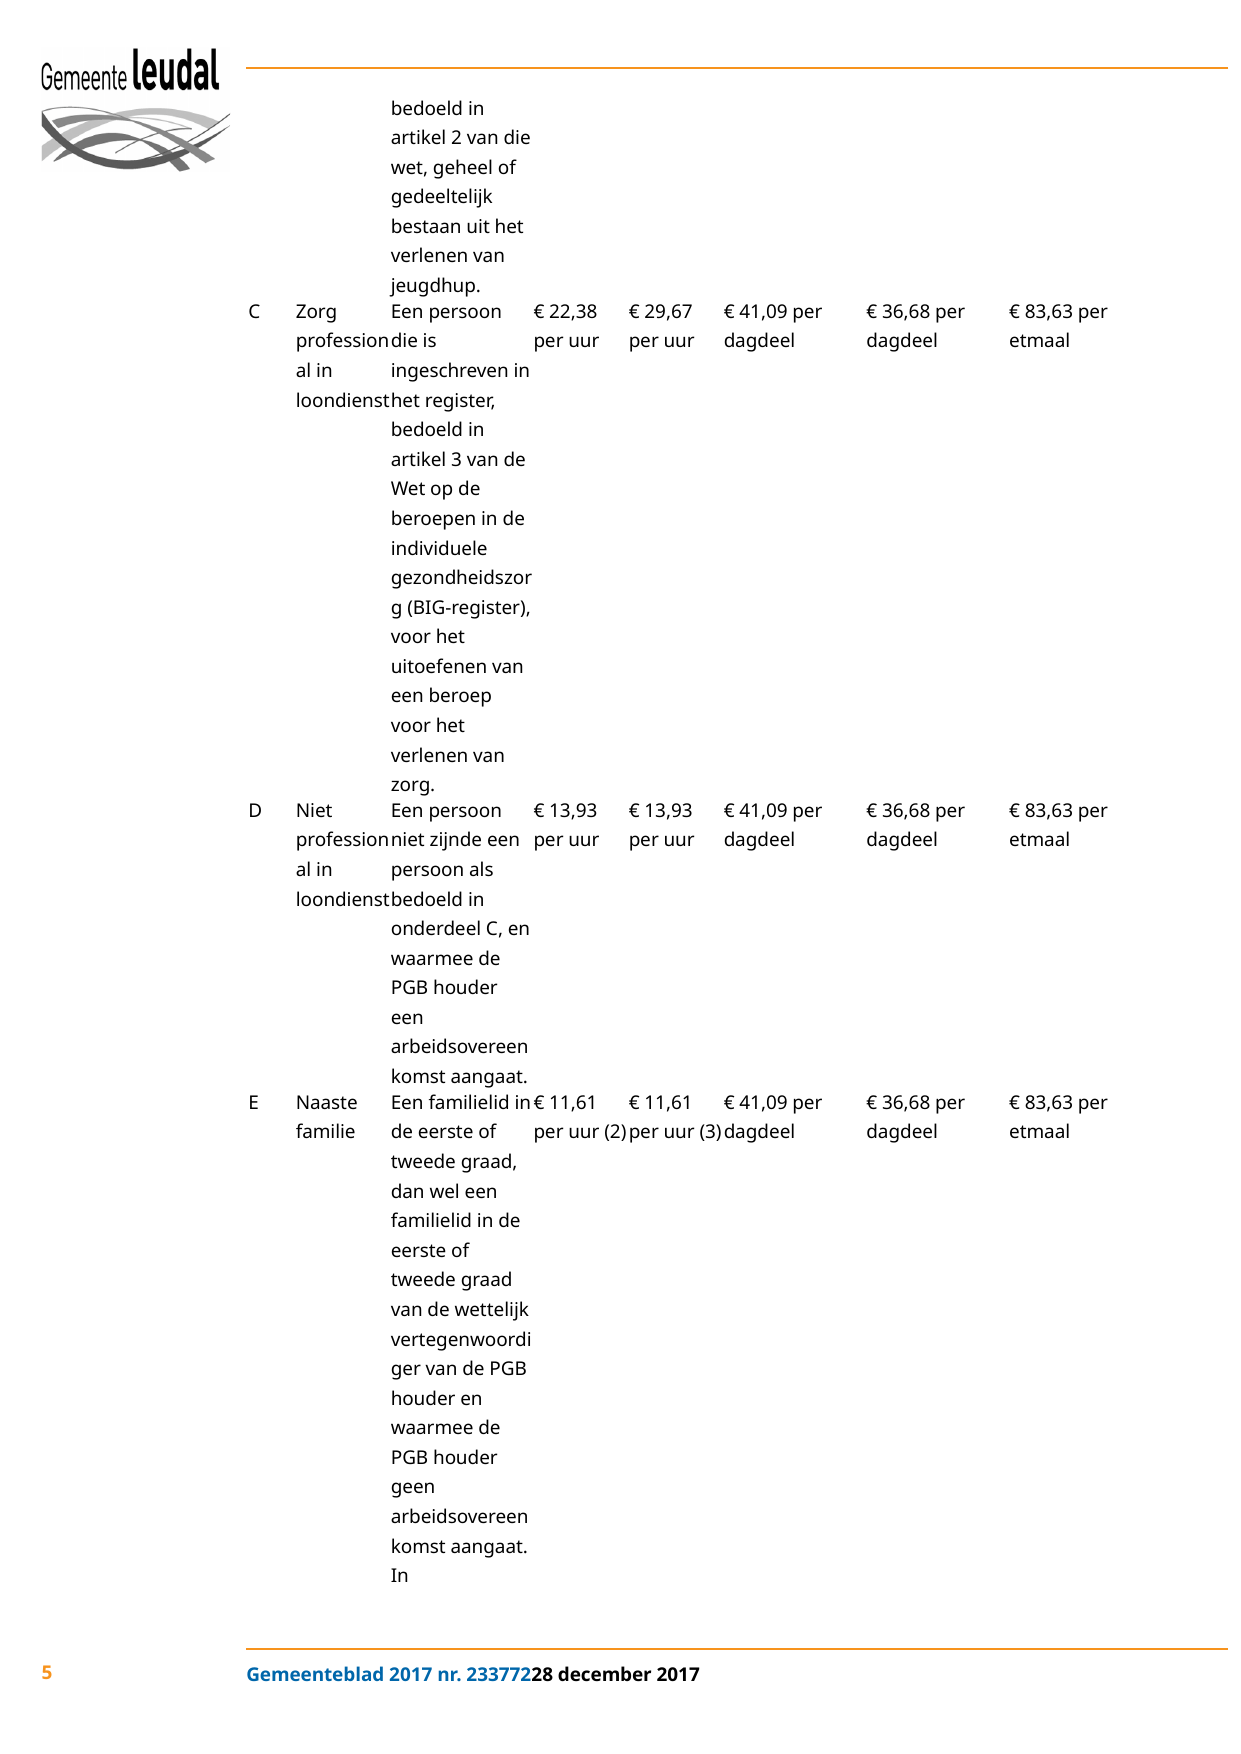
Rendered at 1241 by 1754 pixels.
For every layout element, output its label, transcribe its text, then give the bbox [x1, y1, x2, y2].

table_cell [248, 95, 296, 298]
table_cell [296, 95, 391, 298]
table_cell D [248, 797, 296, 1089]
picture [41, 47, 231, 172]
table_cell € 83,63 per etmaal [1009, 298, 1152, 797]
table_cell € 41,09 per dagdeel [724, 298, 866, 797]
table_cell E [248, 1089, 296, 1588]
table_cell € 22,38 per uur [533, 298, 628, 797]
table_cell € 83,63 per etmaal [1009, 797, 1152, 1089]
table_cell € 29,67 per uur [629, 298, 723, 797]
table_cell € 41,09 per dagdeel [724, 1089, 866, 1588]
table_cell Een familielid in de eerste of tweede graad, dan wel een familielid in de eerste of tweede graad van de wettelijk vertegenwoordiger van de PGB houder en waarmee de PGB houder geen arbeidsovereenkomst aangaat. In [391, 1089, 533, 1588]
table_cell € 36,68 per dagdeel [866, 298, 1009, 797]
table_cell [533, 95, 628, 298]
table_cell € 41,09 per dagdeel [724, 797, 866, 1089]
table_cell bedoeld in artikel 2 van die wet, geheel of gedeeltelijk bestaan uit het verlenen van jeugdhup. [391, 95, 533, 298]
table_cell [866, 95, 1009, 298]
table_cell [724, 95, 866, 298]
table_cell [629, 95, 723, 298]
table_cell Zorg professional in loondienst [296, 298, 391, 797]
table_cell € 36,68 per dagdeel [866, 797, 1009, 1089]
table_cell € 11,61 per uur (2) [533, 1089, 628, 1588]
table_cell € 13,93 per uur [533, 797, 628, 1089]
table_cell € 13,93 per uur [629, 797, 723, 1089]
table_cell € 83,63 per etmaal [1009, 1089, 1152, 1588]
table_cell Niet professional in loondienst [296, 797, 391, 1089]
table_cell Naaste familie [296, 1089, 391, 1588]
table_cell Een persoon niet zijnde een persoon als bedoeld in onderdeel C, en waarmee de PGB houder een arbeidsovereenkomst aangaat. [391, 797, 533, 1089]
table_cell Een persoon die is ingeschreven in het register, bedoeld in artikel 3 van de Wet op de beroepen in de individuele gezondheidszorg (BIG-register), voor het uitoefenen van een beroep voor het verlenen van zorg. [391, 298, 533, 797]
table_cell € 36,68 per dagdeel [866, 1089, 1009, 1588]
table_cell [1009, 95, 1152, 298]
table_cell € 11,61 per uur (3) [629, 1089, 723, 1588]
table_cell C [248, 298, 296, 797]
